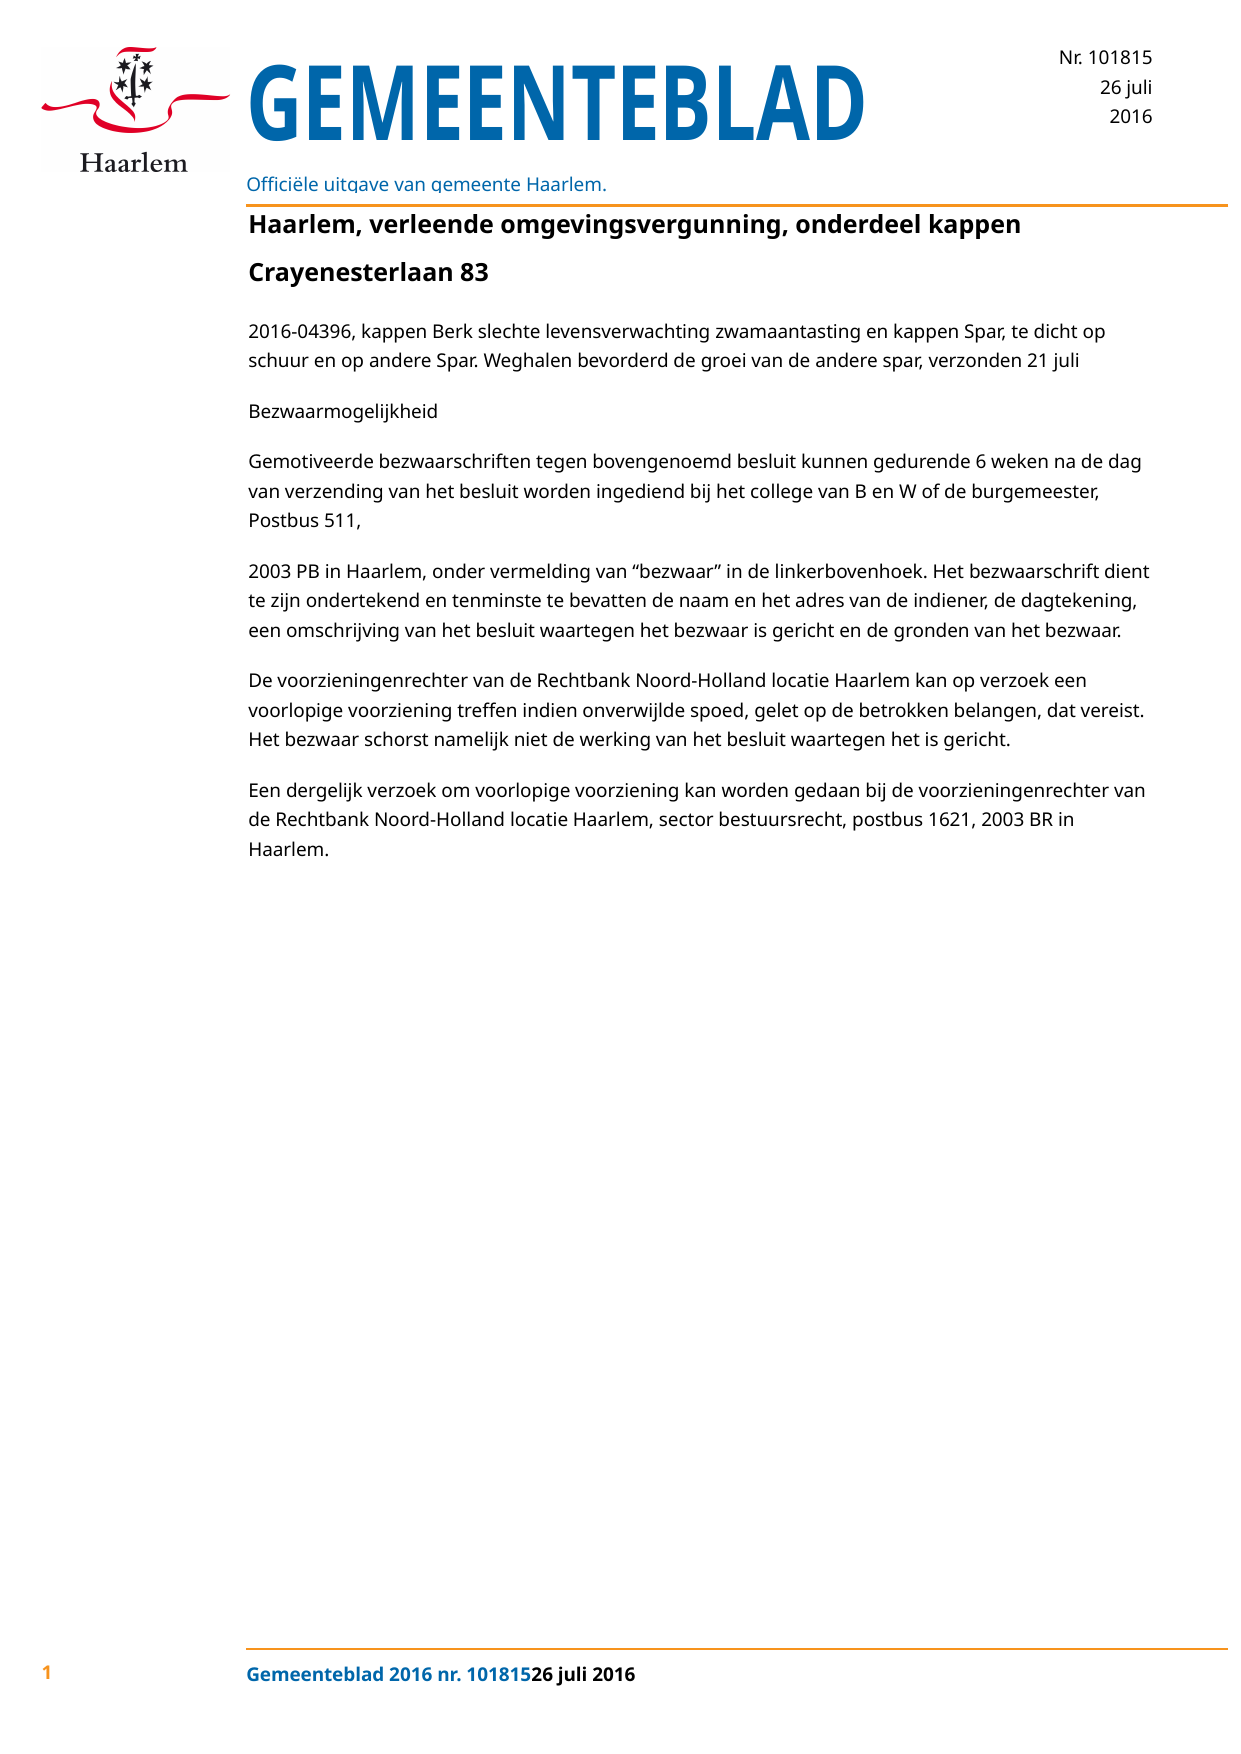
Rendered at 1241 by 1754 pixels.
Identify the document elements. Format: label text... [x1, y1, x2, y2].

text De voorzieningenrechter van de Rechtbank Noord-Holland locatie Haarlem kan op verzoek een voorlopige voorziening treffen indien onverwijlde spoed, gelet op de betrokken belangen, dat vereist. Het bezwaar schorst namelijk niet de werking van het besluit waartegen het is gericht. [248, 667, 1152, 752]
text 2003 PB in Haarlem, onder vermelding van “bezwaar” in de linkerbovenhoek. Het bezwaarschrift dient te zijn ondertekend en tenminste te bevatten de naam en het adres van de indiener, de dagtekening, een omschrijving van het besluit waartegen het bezwaar is gericht en de gronden van het bezwaar. [248, 558, 1152, 643]
text Haarlem, verleende omgevingsvergunning, onderdeel kappen Crayenesterlaan 83 [248, 207, 1152, 288]
text Bezwaarmogelijkheid [248, 398, 1152, 424]
text Gemotiveerde bezwaarschriften tegen bovengenoemd besluit kunnen gedurende 6 weken na de dag van verzending van het besluit worden ingediend bij het college van B en W of de burgemeester, Postbus 511, [248, 448, 1152, 533]
picture [41, 47, 231, 172]
text Een dergelijk verzoek om voorlopige voorziening kan worden gedaan bij de voorzieningenrechter van de Rechtbank Noord-Holland locatie Haarlem, sector bestuursrecht, postbus 1621, 2003 BR in Haarlem. [248, 777, 1152, 862]
text 2016-04396, kappen Berk slechte levensverwachting zwamaantasting en kappen Spar, te dicht op schuur en op andere Spar. Weghalen bevorderd de groei van de andere spar, verzonden 21 juli [248, 318, 1152, 373]
